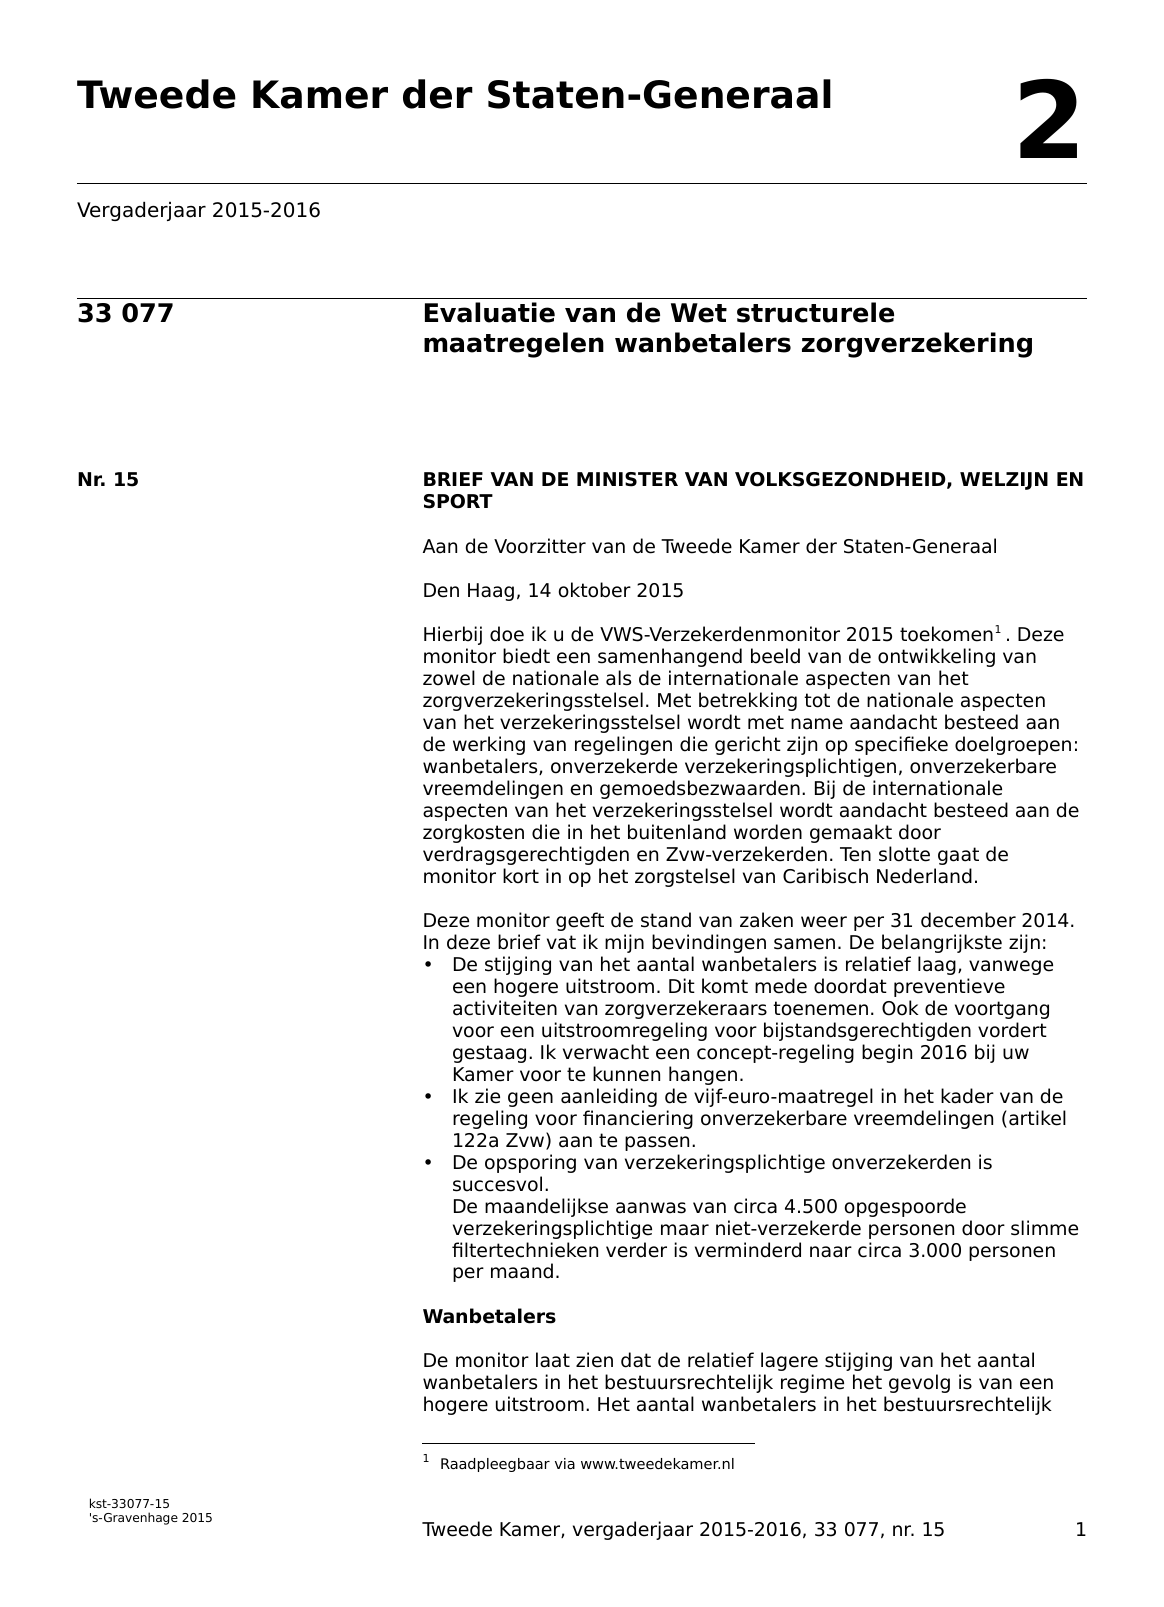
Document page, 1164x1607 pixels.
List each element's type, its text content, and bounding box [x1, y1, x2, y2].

text Hierbij doe ik u de VWS-Verzekerdenmonitor 2015 toekomen. Deze monitor biedt een samenhangend beeld van de ontwikkeling van zowel de nationale als de internationale aspecten van het zorgverzekeringsstelsel. Met betrekking tot de nationale aspecten van het verzekeringsstelsel wordt met name aandacht besteed aan de werking van regelingen die gericht zijn op specifieke doelgroepen: wanbetalers, onverzekerde verzekeringsplichtigen, onverzekerbare vreemdelingen en gemoedsbezwaarden. Bij de internationale aspecten van het verzekeringsstelsel wordt aandacht besteed aan de zorgkosten die in het buitenland worden gemaakt door verdragsgerechtigden en Zvw-verzekerden. Ten slotte gaat de monitor kort in op het zorgstelsel van Caribisch Nederland. [422, 624, 1087, 888]
text • De stijging van het aantal wanbetalers is relatief laag, vanwege een hogere uitstroom. Dit komt mede doordat preventieve activiteiten van zorgverzekeraars toenemen. Ook de voortgang voor een uitstroomregeling voor bijstandsgerechtigden vordert gestaag. Ik verwacht een concept-regeling begin 2016 bij uw Kamer voor te kunnen hangen. [422, 954, 1087, 1086]
text De monitor laat zien dat de relatief lagere stijging van het aantal wanbetalers in het bestuursrechtelijk regime het gevolg is van een hogere uitstroom. Het aantal wanbetalers in het bestuursrechtelijk [422, 1350, 1087, 1416]
table_cell Vergaderjaar 2015-2016 [77, 184, 1087, 298]
subtitle Wanbetalers [422, 1306, 1087, 1328]
text 's-Gravenhage 2015 [88, 1511, 323, 1525]
text • Ik zie geen aanleiding de vijf-euro-maatregel in het kader van de regeling voor financiering onverzekerbare vreemdelingen (artikel 122a Zvw) aan te passen. [422, 1086, 1087, 1152]
text Deze monitor geeft de stand van zaken weer per 31 december 2014. In deze brief vat ik mijn bevindingen samen. De belangrijkste zijn: [422, 910, 1087, 954]
table_header Tweede Kamer der Staten-Generaal [77, 59, 886, 183]
subtitle 33 077 Evaluatie van de Wet structurele maatregelen wanbetalers zorgverzekering [77, 299, 1087, 358]
subtitle Nr. 15 BRIEF VAN DE MINISTER VAN VOLKSGEZONDHEID, WELZIJN EN SPORT [77, 469, 1087, 513]
text Den Haag, 14 oktober 2015 [422, 580, 1087, 602]
text kst-33077-15 [88, 1497, 323, 1511]
text Aan de Voorzitter van de Tweede Kamer der Staten-Generaal [422, 536, 1087, 557]
text • De opsporing van verzekeringsplichtige onverzekerden is succesvol. [422, 1152, 1087, 1196]
text Raadpleegbaar via www.tweedekamer.nl [422, 1452, 1087, 1474]
text De maandelijkse aanwas van circa 4.500 opgespoorde verzekeringsplichtige maar niet-verzekerde personen door slimme filtertechnieken verder is verminderd naar circa 3.000 personen per maand. [452, 1196, 1087, 1283]
table_header 2 [886, 59, 1087, 183]
